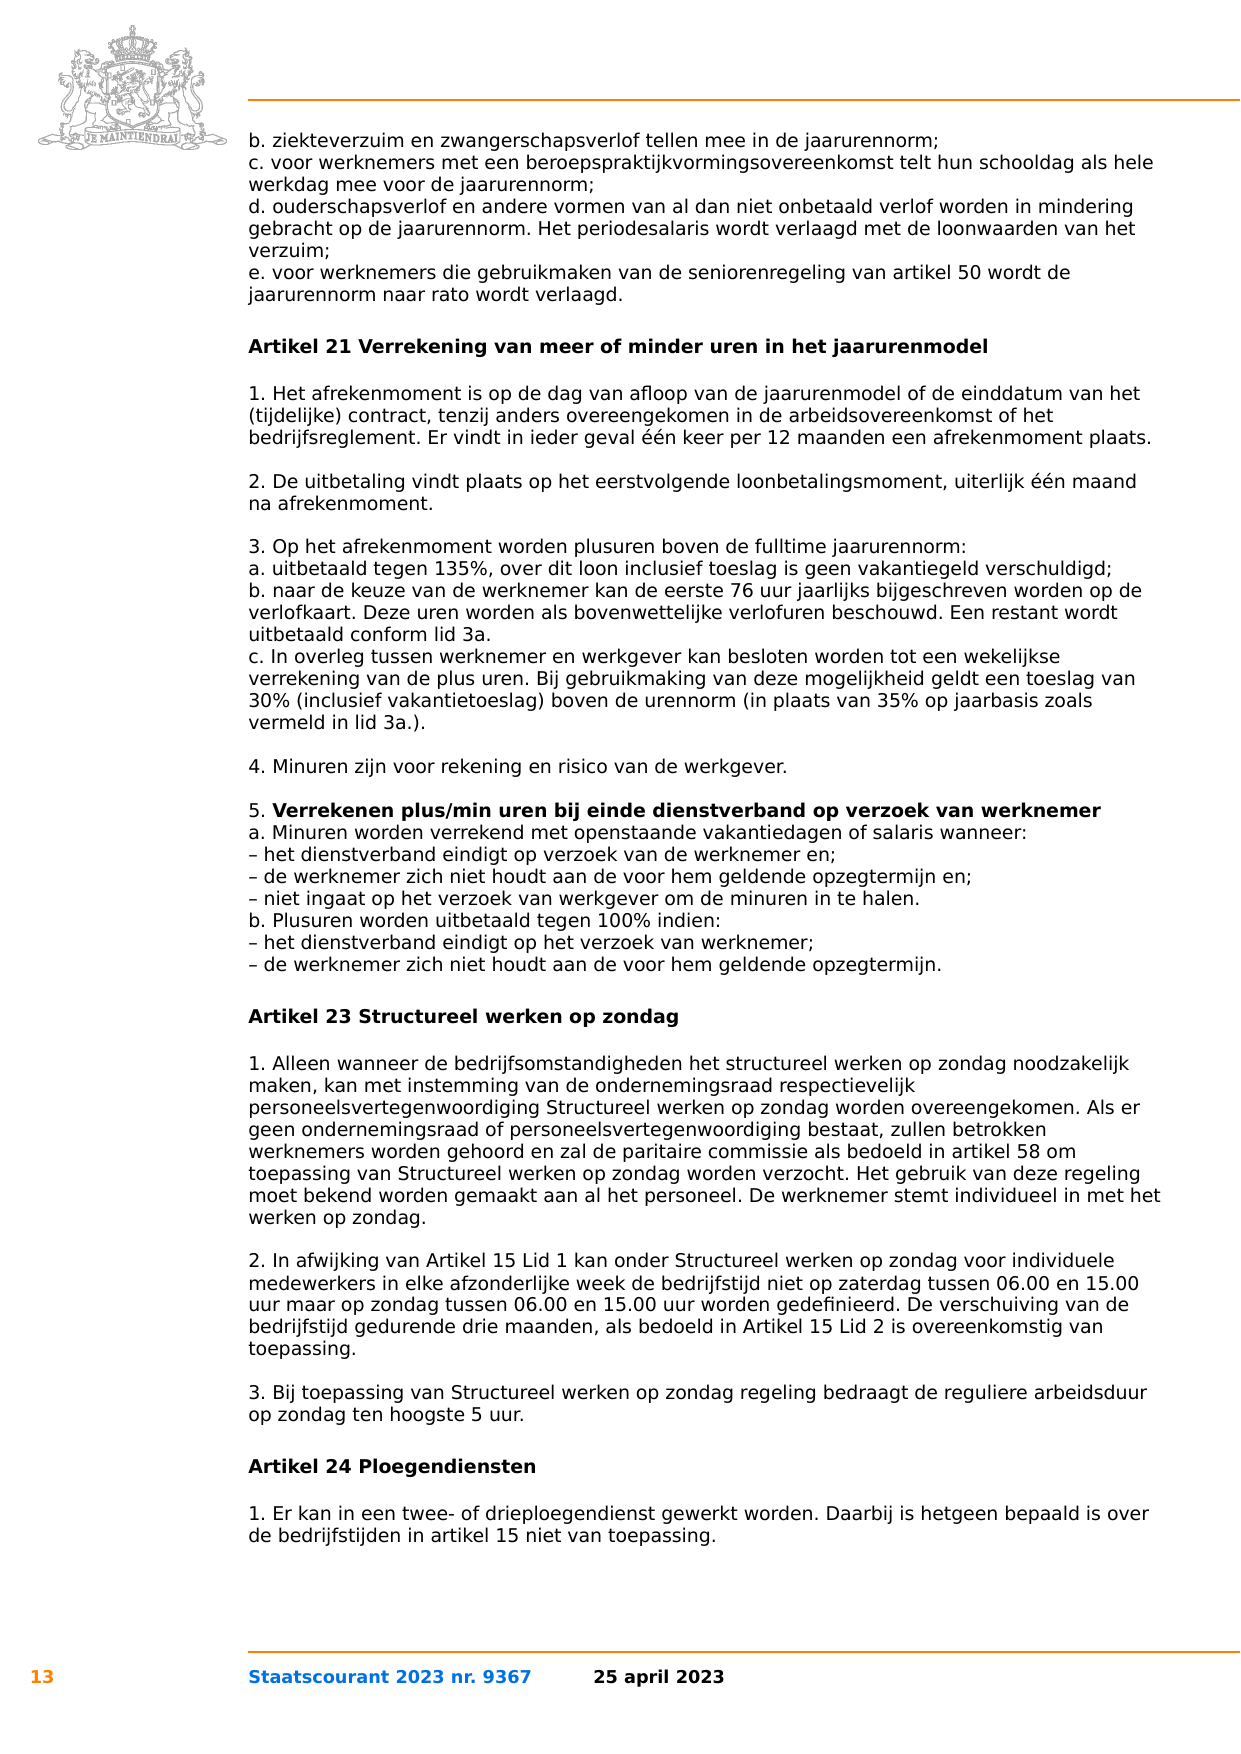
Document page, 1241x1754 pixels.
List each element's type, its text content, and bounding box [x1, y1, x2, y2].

text 1. Alleen wanneer de bedrijfsomstandigheden het structureel werken op zondag noodzakelijk maken, kan met instemming van de ondernemingsraad respectievelijk personeelsvertegenwoordiging Structureel werken op zondag worden overeengekomen. Als er geen ondernemingsraad of personeelsvertegenwoordiging bestaat, zullen betrokken werknemers worden gehoord en zal de paritaire commissie als bedoeld in artikel 58 om toepassing van Structureel werken op zondag worden verzocht. Het gebruik van deze regeling moet bekend worden gemaakt aan al het personeel. De werknemer stemt individueel in met het werken op zondag. [248, 1053, 1163, 1228]
text a. Minuren worden verrekend met openstaande vakantiedagen of salaris wanneer: [248, 822, 1163, 844]
subtitle Artikel 23 Structureel werken op zondag [248, 1006, 1163, 1028]
text 4. Minuren zijn voor rekening en risico van de werkgever. [248, 756, 1163, 778]
text c. In overleg tussen werknemer en werkgever kan besloten worden tot een wekelijkse verrekening van de plus uren. Bij gebruikmaking van deze mogelijkheid geldt een toeslag van 30% (inclusief vakantietoeslag) boven de urennorm (in plaats van 35% op jaarbasis zoals vermeld in lid 3a.). [248, 646, 1163, 734]
text 5. Verrekenen plus/min uren bij einde dienstverband op verzoek van werknemer [248, 800, 1163, 822]
picture [38, 25, 227, 150]
text 3. Op het afrekenmoment worden plusuren boven de fulltime jaarurennorm: [248, 536, 1163, 558]
text 2. In afwijking van Artikel 15 Lid 1 kan onder Structureel werken op zondag voor individuele medewerkers in elke afzonderlijke week de bedrijfstijd niet op zaterdag tussen 06.00 en 15.00 uur maar op zondag tussen 06.00 en 15.00 uur worden gedefinieerd. De verschuiving van de bedrijfstijd gedurende drie maanden, als bedoeld in Artikel 15 Lid 2 is overeenkomstig van toepassing. [248, 1250, 1163, 1360]
text – het dienstverband eindigt op verzoek van de werknemer en; [248, 844, 1163, 866]
text – de werknemer zich niet houdt aan de voor hem geldende opzegtermijn. [248, 954, 1163, 976]
text a. uitbetaald tegen 135%, over dit loon inclusief toeslag is geen vakantiegeld verschuldigd; [248, 558, 1163, 580]
text 1. Het afrekenmoment is op de dag van afloop van de jaarurenmodel of de einddatum van het (tijdelijke) contract, tenzij anders overeengekomen in de arbeidsovereenkomst of het bedrijfsreglement. Er vindt in ieder geval één keer per 12 maanden een afrekenmoment plaats. [248, 383, 1163, 449]
text b. naar de keuze van de werknemer kan de eerste 76 uur jaarlijks bijgeschreven worden op de verlofkaart. Deze uren worden als bovenwettelijke verlofuren beschouwd. Een restant wordt uitbetaald conform lid 3a. [248, 580, 1163, 646]
text 2. De uitbetaling vindt plaats op het eerstvolgende loonbetalingsmoment, uiterlijk één maand na afrekenmoment. [248, 471, 1163, 514]
text b. ziekteverzuim en zwangerschapsverlof tellen mee in de jaarurennorm; [248, 130, 1163, 152]
text 3. Bij toepassing van Structureel werken op zondag regeling bedraagt de reguliere arbeidsduur op zondag ten hoogste 5 uur. [248, 1382, 1163, 1426]
text d. ouderschapsverlof en andere vormen van al dan niet onbetaald verlof worden in mindering gebracht op de jaarurennorm. Het periodesalaris wordt verlaagd met de loonwaarden van het verzuim; [248, 196, 1163, 262]
text c. voor werknemers met een beroepspraktijkvormingsovereenkomst telt hun schooldag als hele werkdag mee voor de jaarurennorm; [248, 152, 1163, 196]
text – het dienstverband eindigt op het verzoek van werknemer; [248, 932, 1163, 954]
text b. Plusuren worden uitbetaald tegen 100% indien: [248, 910, 1163, 932]
text e. voor werknemers die gebruikmaken van de seniorenregeling van artikel 50 wordt de jaarurennorm naar rato wordt verlaagd. [248, 262, 1163, 306]
text 1. Er kan in een twee- of drieploegendienst gewerkt worden. Daarbij is hetgeen bepaald is over de bedrijfstijden in artikel 15 niet van toepassing. [248, 1503, 1163, 1547]
subtitle Artikel 21 Verrekening van meer of minder uren in het jaarurenmodel [248, 336, 1163, 358]
text – de werknemer zich niet houdt aan de voor hem geldende opzegtermijn en; [248, 866, 1163, 888]
subtitle Artikel 24 Ploegendiensten [248, 1456, 1163, 1478]
text – niet ingaat op het verzoek van werkgever om de minuren in te halen. [248, 888, 1163, 910]
